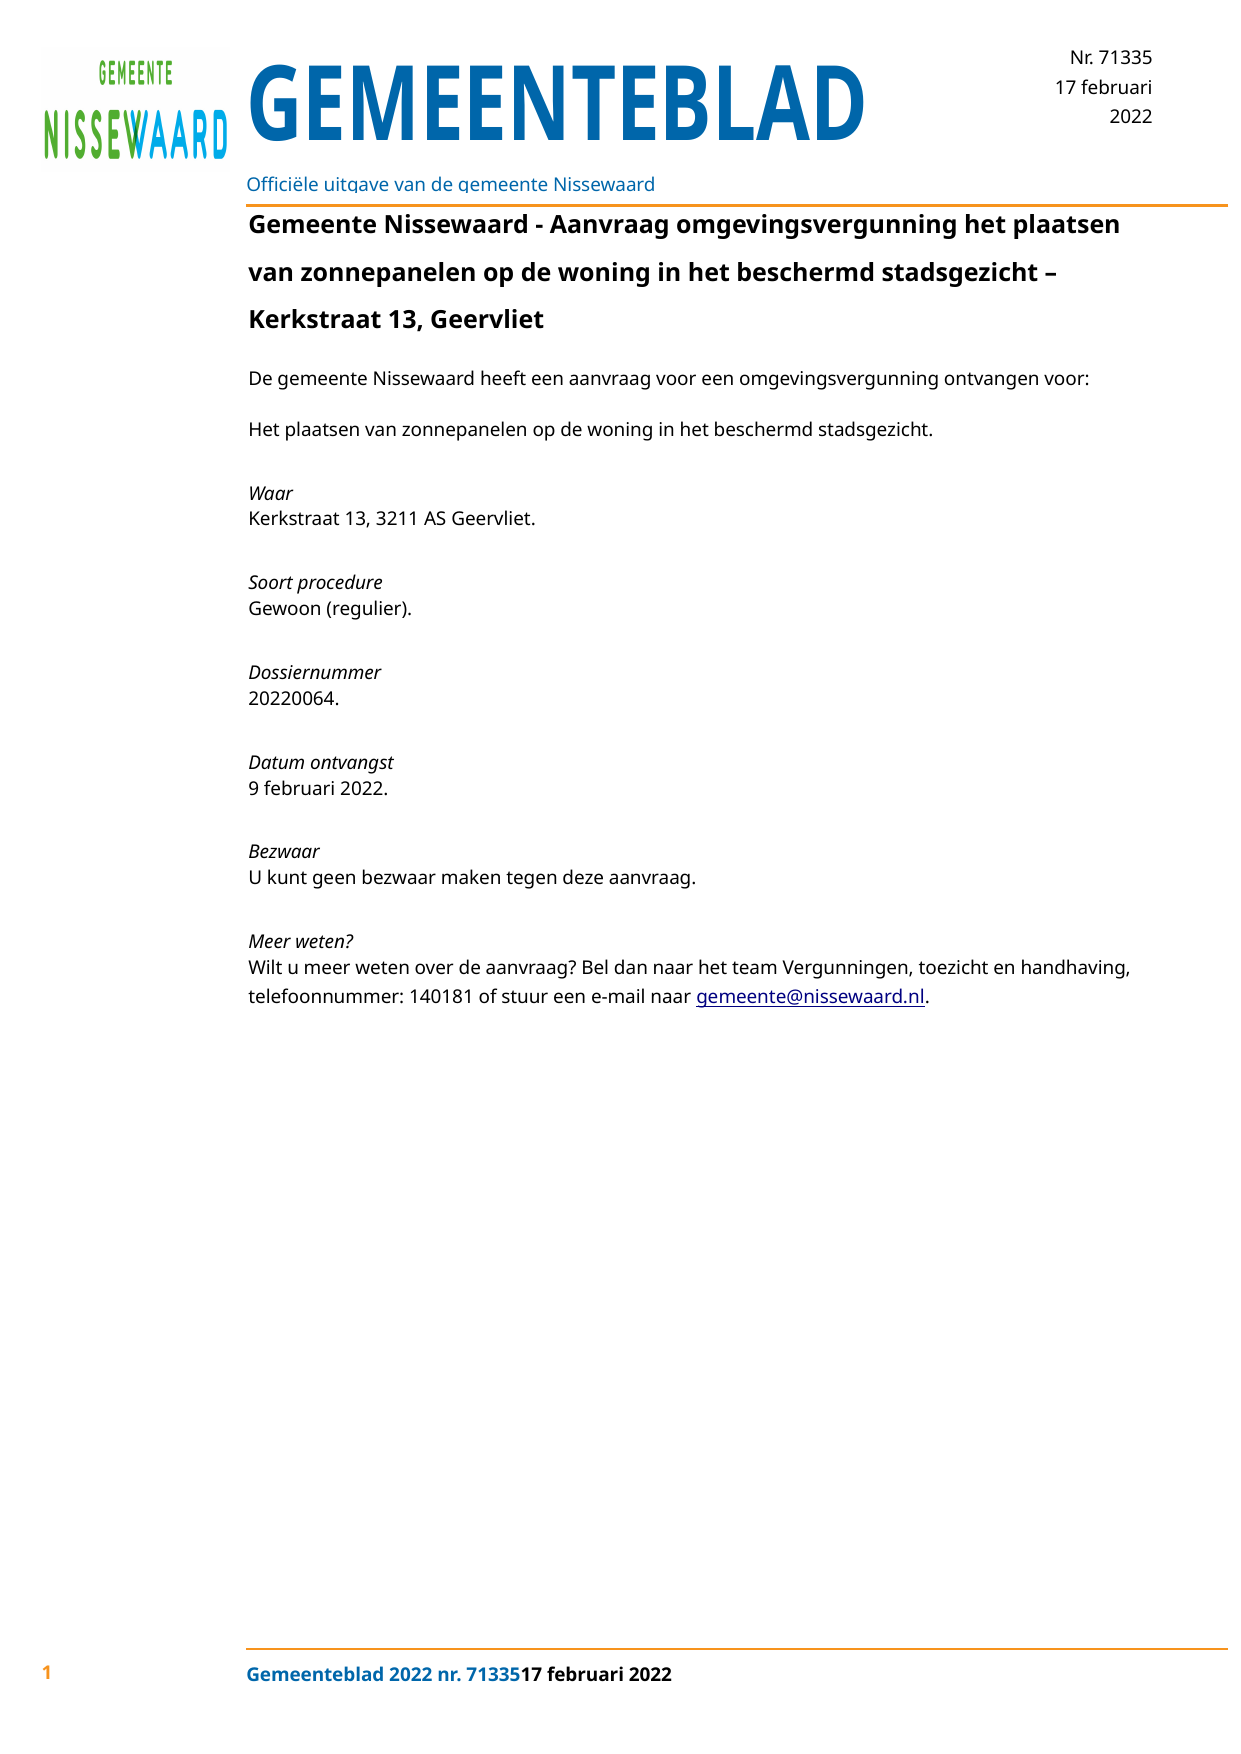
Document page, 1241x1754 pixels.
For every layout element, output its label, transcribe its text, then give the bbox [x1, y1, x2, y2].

text Waar [248, 480, 1152, 506]
text Gemeente Nissewaard - Aanvraag omgevingsvergunning het plaatsen van zonnepanelen op de woning in het beschermd stadsgezicht – Kerkstraat 13, Geervliet [248, 207, 1152, 336]
text Wilt u meer weten over de aanvraag? Bel dan naar het team Vergunningen, toezicht en handhaving, telefoonnummer: 140181 of stuur een e-mail naar gemeente@nissewaard.nl. [248, 954, 1152, 1009]
text Datum ontvangst [248, 749, 1152, 775]
text Gewoon (regulier). [248, 595, 1152, 621]
text 20220064. [248, 685, 1152, 711]
text Bezwaar [248, 839, 1152, 864]
text Meer weten? [248, 928, 1152, 954]
text U kunt geen bezwaar maken tegen deze aanvraag. [248, 864, 1152, 890]
text Kerkstraat 13, 3211 AS Geervliet. [248, 506, 1152, 531]
text De gemeente Nissewaard heeft een aanvraag voor een omgevingsvergunning ontvangen voor: [248, 366, 1152, 391]
text Dossiernummer [248, 659, 1152, 685]
text Het plaatsen van zonnepanelen op de woning in het beschermd stadsgezicht. [248, 416, 1152, 442]
text 9 februari 2022. [248, 775, 1152, 800]
picture [41, 47, 231, 172]
text Soort procedure [248, 569, 1152, 595]
